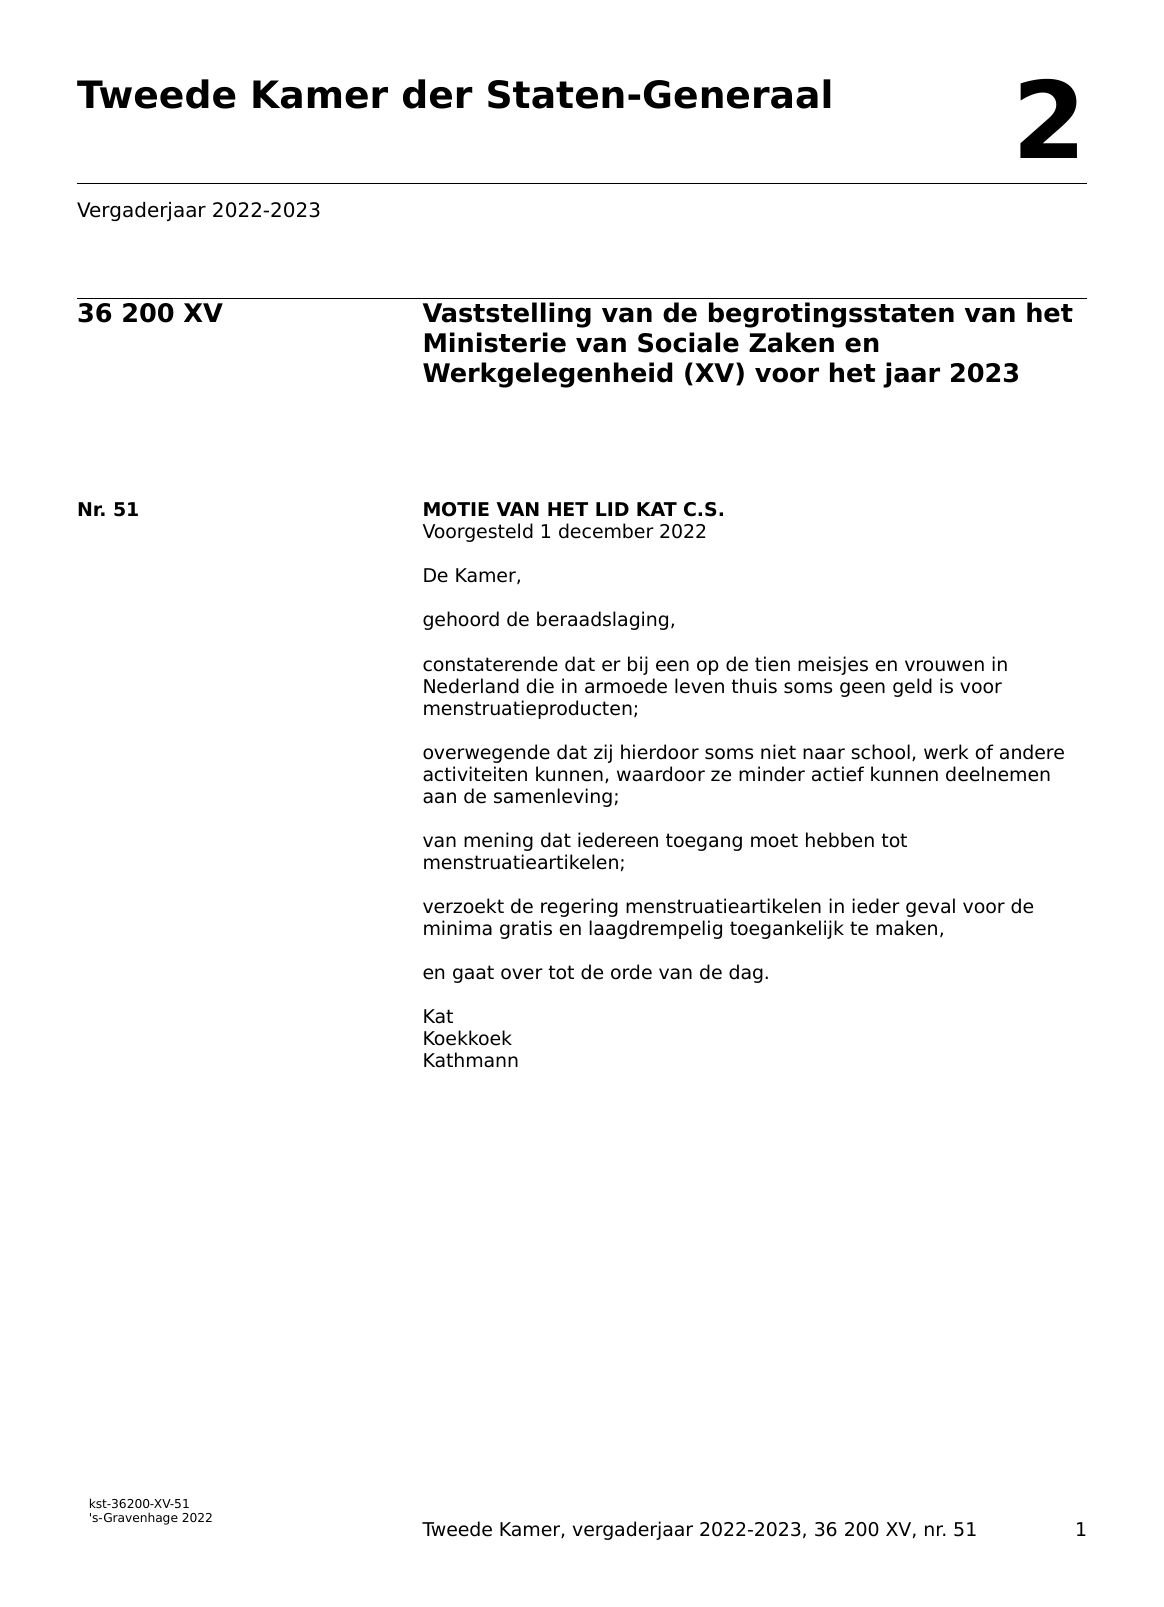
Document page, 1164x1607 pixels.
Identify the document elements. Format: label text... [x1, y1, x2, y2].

table_header 2 [886, 59, 1087, 183]
text Voorgesteld 1 december 2022 [422, 521, 1087, 543]
subtitle Nr. 51 MOTIE VAN HET LID KAT C.S. [77, 499, 1087, 521]
text verzoekt de regering menstruatieartikelen in ieder geval voor de minima gratis en laagdrempelig toegankelijk te maken, [422, 896, 1087, 940]
text Kathmann [422, 1050, 1087, 1072]
text van mening dat iedereen toegang moet hebben tot menstruatieartikelen; [422, 830, 1087, 874]
text constaterende dat er bij een op de tien meisjes en vrouwen in Nederland die in armoede leven thuis soms geen geld is voor menstruatieproducten; [422, 653, 1087, 719]
table_cell Vergaderjaar 2022-2023 [77, 184, 1087, 298]
text en gaat over tot de orde van de dag. [422, 962, 1087, 984]
text Koekkoek [422, 1028, 1087, 1050]
subtitle 36 200 XV Vaststelling van de begrotingsstaten van het Ministerie van Sociale Zaken en Werkgelegenheid (XV) voor het jaar 2023 [77, 299, 1087, 388]
text overwegende dat zij hierdoor soms niet naar school, werk of andere activiteiten kunnen, waardoor ze minder actief kunnen deelnemen aan de samenleving; [422, 742, 1087, 808]
text gehoord de beraadslaging, [422, 609, 1087, 631]
table_header Tweede Kamer der Staten-Generaal [77, 59, 886, 183]
text 's-Gravenhage 2022 [88, 1511, 323, 1525]
text De Kamer, [422, 565, 1087, 587]
text Kat [422, 1006, 1087, 1028]
text kst-36200-XV-51 [88, 1497, 323, 1511]
